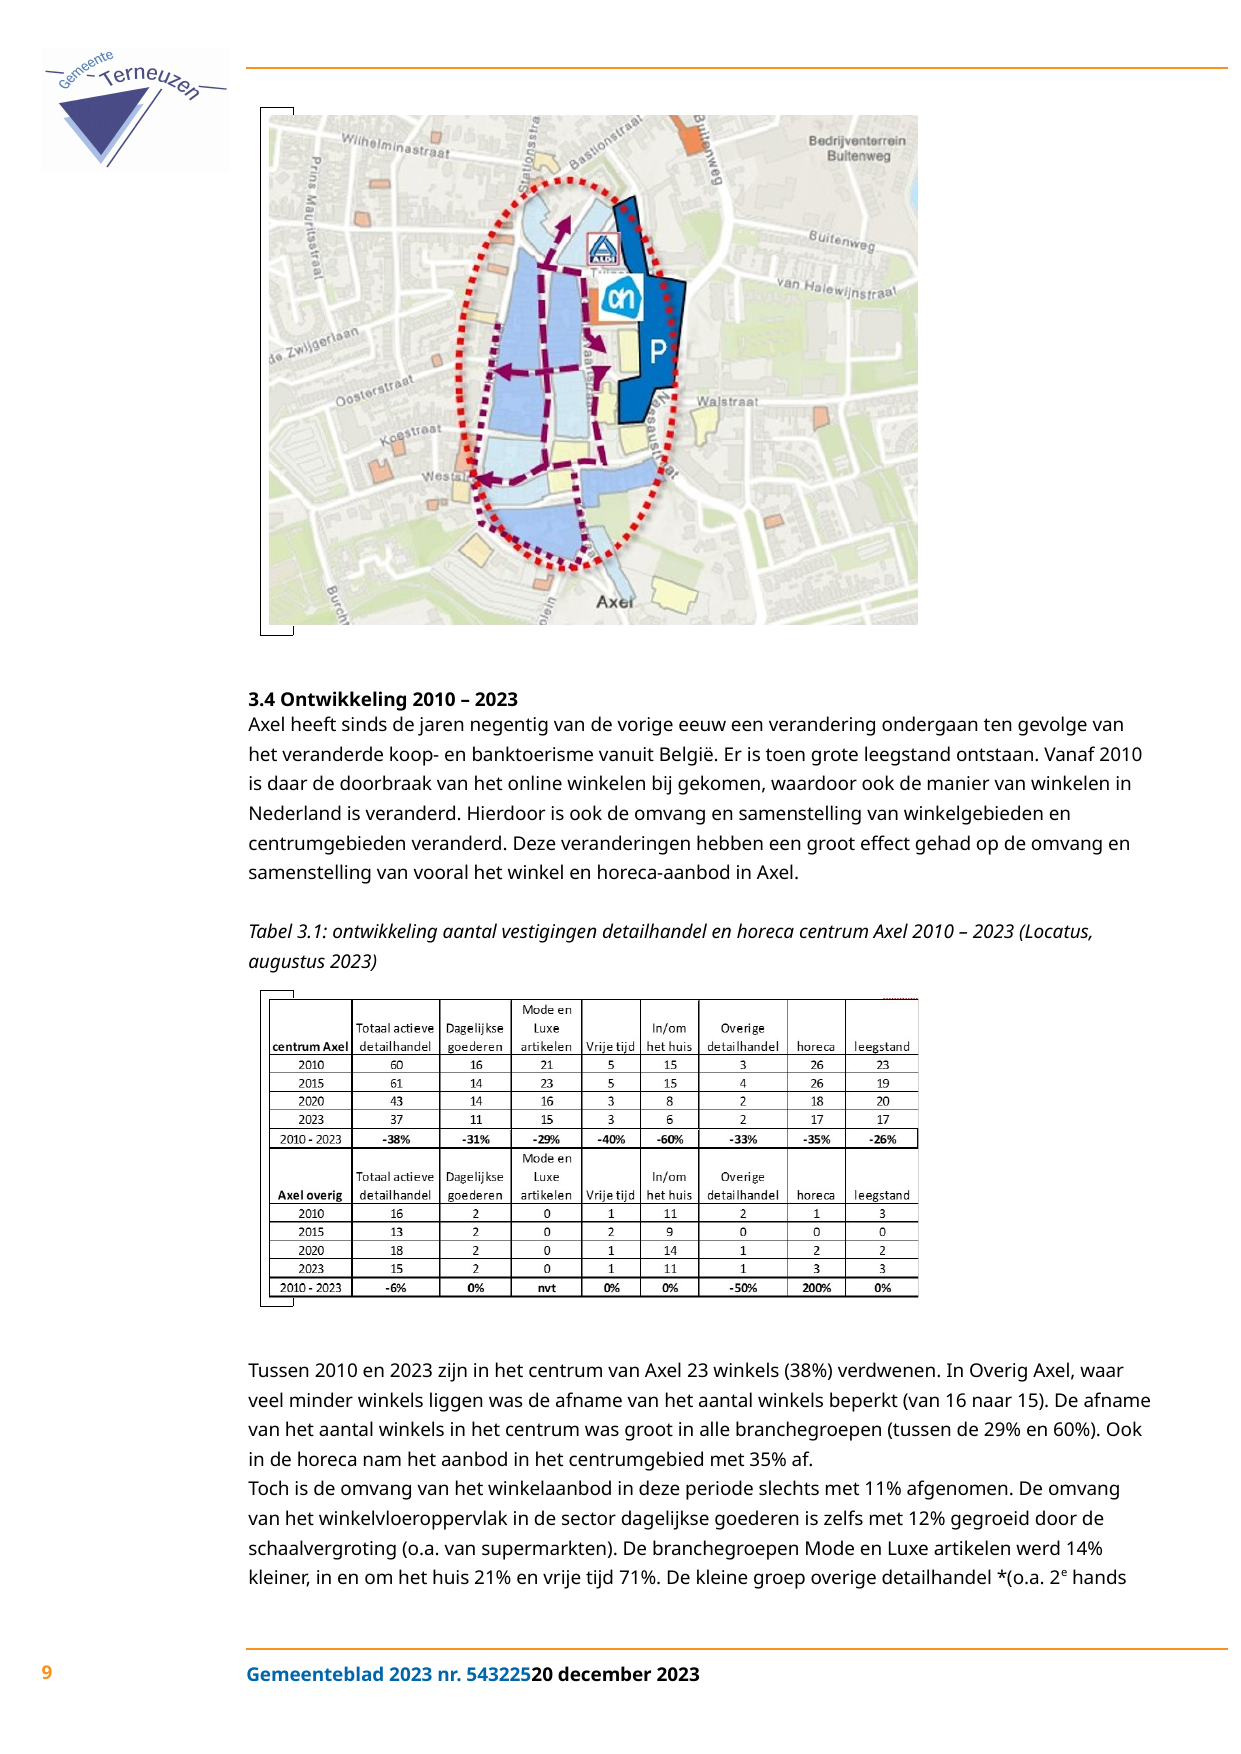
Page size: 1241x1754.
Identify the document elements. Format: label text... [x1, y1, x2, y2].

text Tabel 3.1: ontwikkeling aantal vestigingen detailhandel en horeca centrum Axel 2010 – 2023 (Locatus, augustus 2023) [248, 918, 1152, 974]
picture [41, 47, 231, 172]
text Tussen 2010 en 2023 zijn in het centrum van Axel 23 winkels (38%) verdwenen. In Overig Axel, waar veel minder winkels liggen was de afname van het aantal winkels beperkt (van 16 naar 15). De afname van het aantal winkels in het centrum was groot in alle branchegroepen (tussen de 29% en 60%). Ook in de horeca nam het aanbod in het centrumgebied met 35% af. [248, 1357, 1152, 1472]
text 3.4 Ontwikkeling 2010 – 2023 [248, 686, 1152, 711]
text Axel heeft sinds de jaren negentig van de vorige eeuw een verandering ondergaan ten gevolge van het veranderde koop- en banktoerisme vanuit België. Er is toen grote leegstand ontstaan. Vanaf 2010 is daar de doorbraak van het online winkelen bij gekomen, waardoor ook de manier van winkelen in Nederland is veranderd. Hierdoor is ook de omvang en samenstelling van winkelgebieden en centrumgebieden veranderd. Deze veranderingen hebben een groot effect gehad op de omvang en samenstelling van vooral het winkel en horeca-aanbod in Axel. [248, 711, 1152, 885]
picture [268, 115, 919, 626]
text Toch is de omvang van het winkelaanbod in deze periode slechts met 11% afgenomen. De omvang van het winkelvloeroppervlak in de sector dagelijkse goederen is zelfs met 12% gegroeid door de schaalvergroting (o.a. van supermarkten). De branchegroepen Mode en Luxe artikelen werd 14% kleiner, in en om het huis 21% en vrije tijd 71%. De kleine groep overige detailhandel *(o.a. 2e hands [248, 1476, 1152, 1590]
picture [268, 998, 919, 1298]
